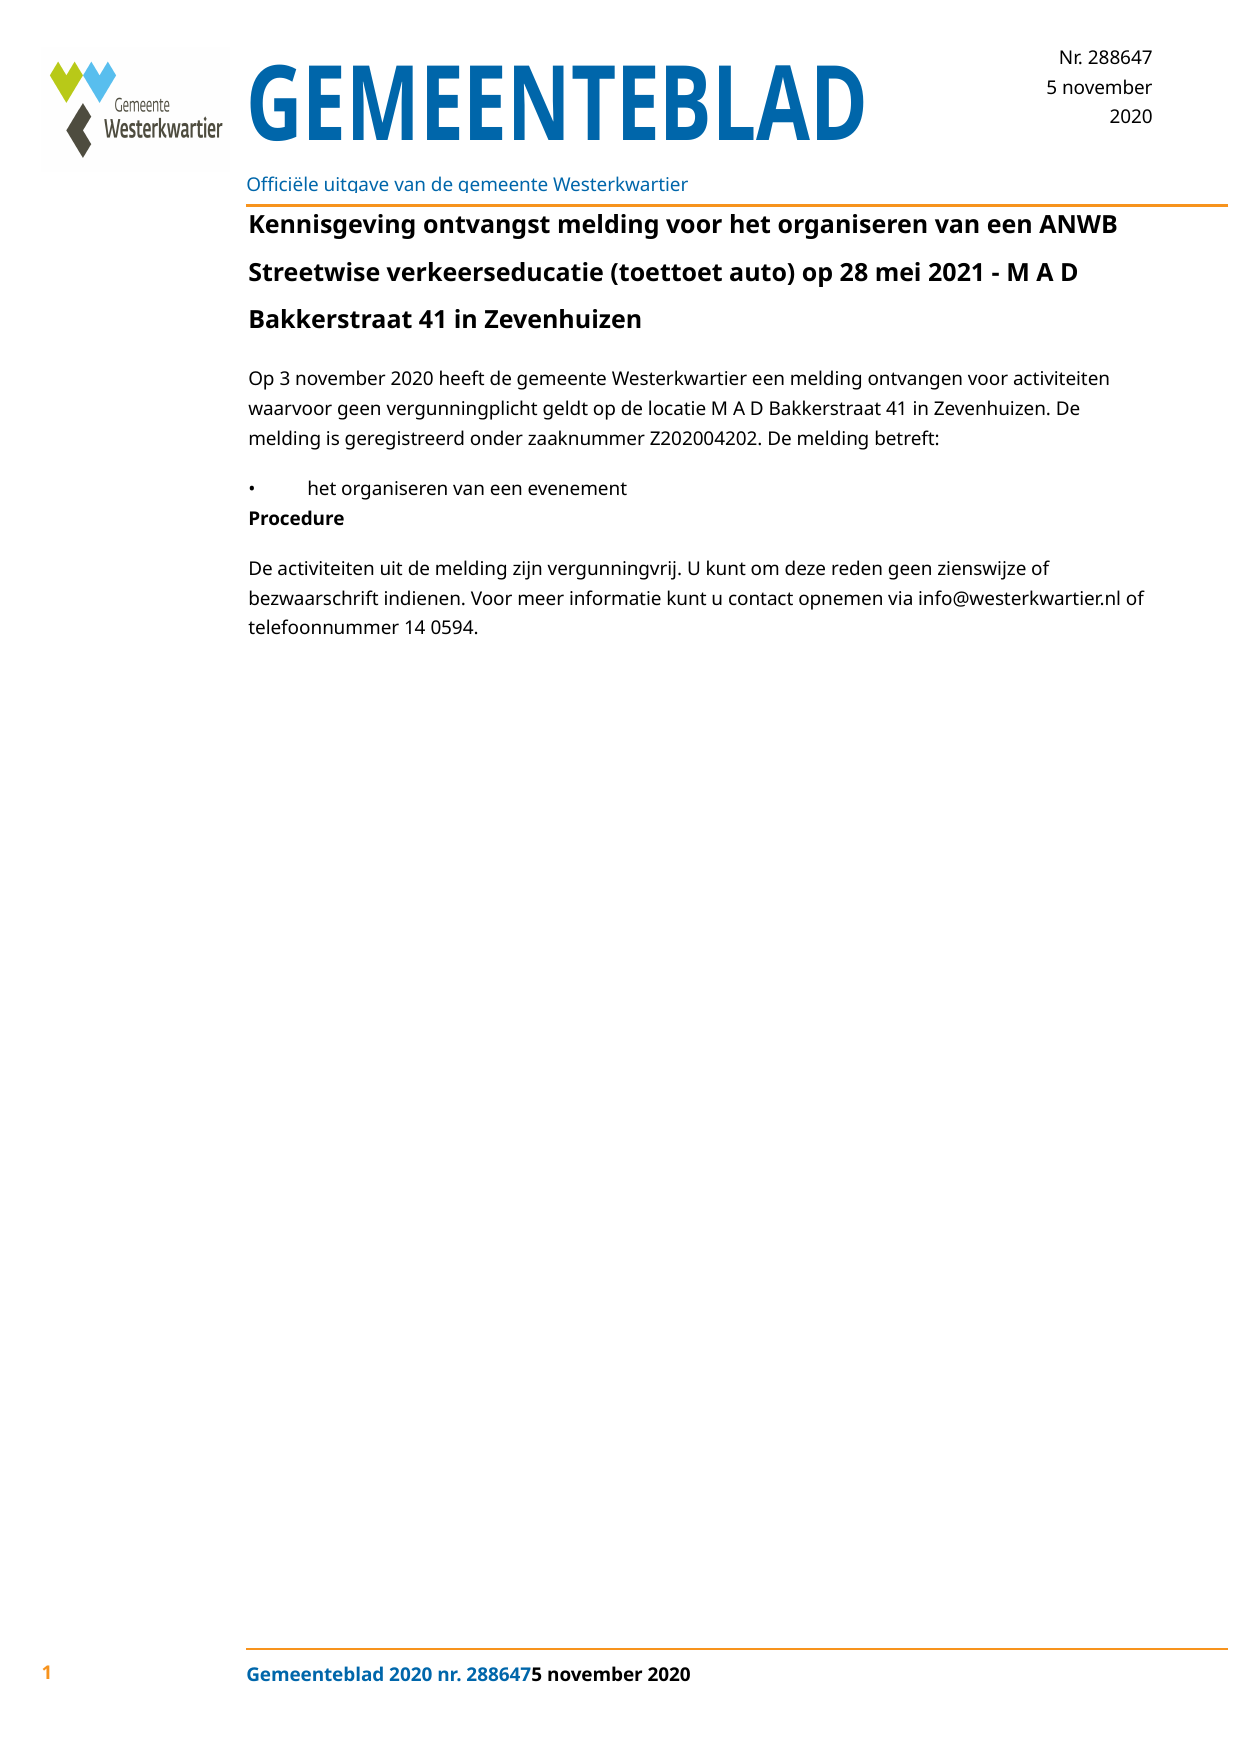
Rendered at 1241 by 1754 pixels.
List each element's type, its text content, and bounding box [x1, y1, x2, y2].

text De activiteiten uit de melding zijn vergunningvrij. U kunt om deze reden geen zienswijze of bezwaarschrift indienen. Voor meer informatie kunt u contact opnemen via info@westerkwartier.nl of telefoonnummer 14 0594. [248, 555, 1152, 640]
text Kennisgeving ontvangst melding voor het organiseren van een ANWB Streetwise verkeerseducatie (toettoet auto) op 28 mei 2021 - M A D Bakkerstraat 41 in Zevenhuizen [248, 207, 1152, 336]
list het organiseren van een evenement [248, 475, 1152, 501]
text Procedure [248, 505, 1152, 530]
picture [41, 47, 231, 172]
text Op 3 november 2020 heeft de gemeente Westerkwartier een melding ontvangen voor activiteiten waarvoor geen vergunningplicht geldt op de locatie M A D Bakkerstraat 41 in Zevenhuizen. De melding is geregistreerd onder zaaknummer Z202004202. De melding betreft: [248, 366, 1152, 450]
